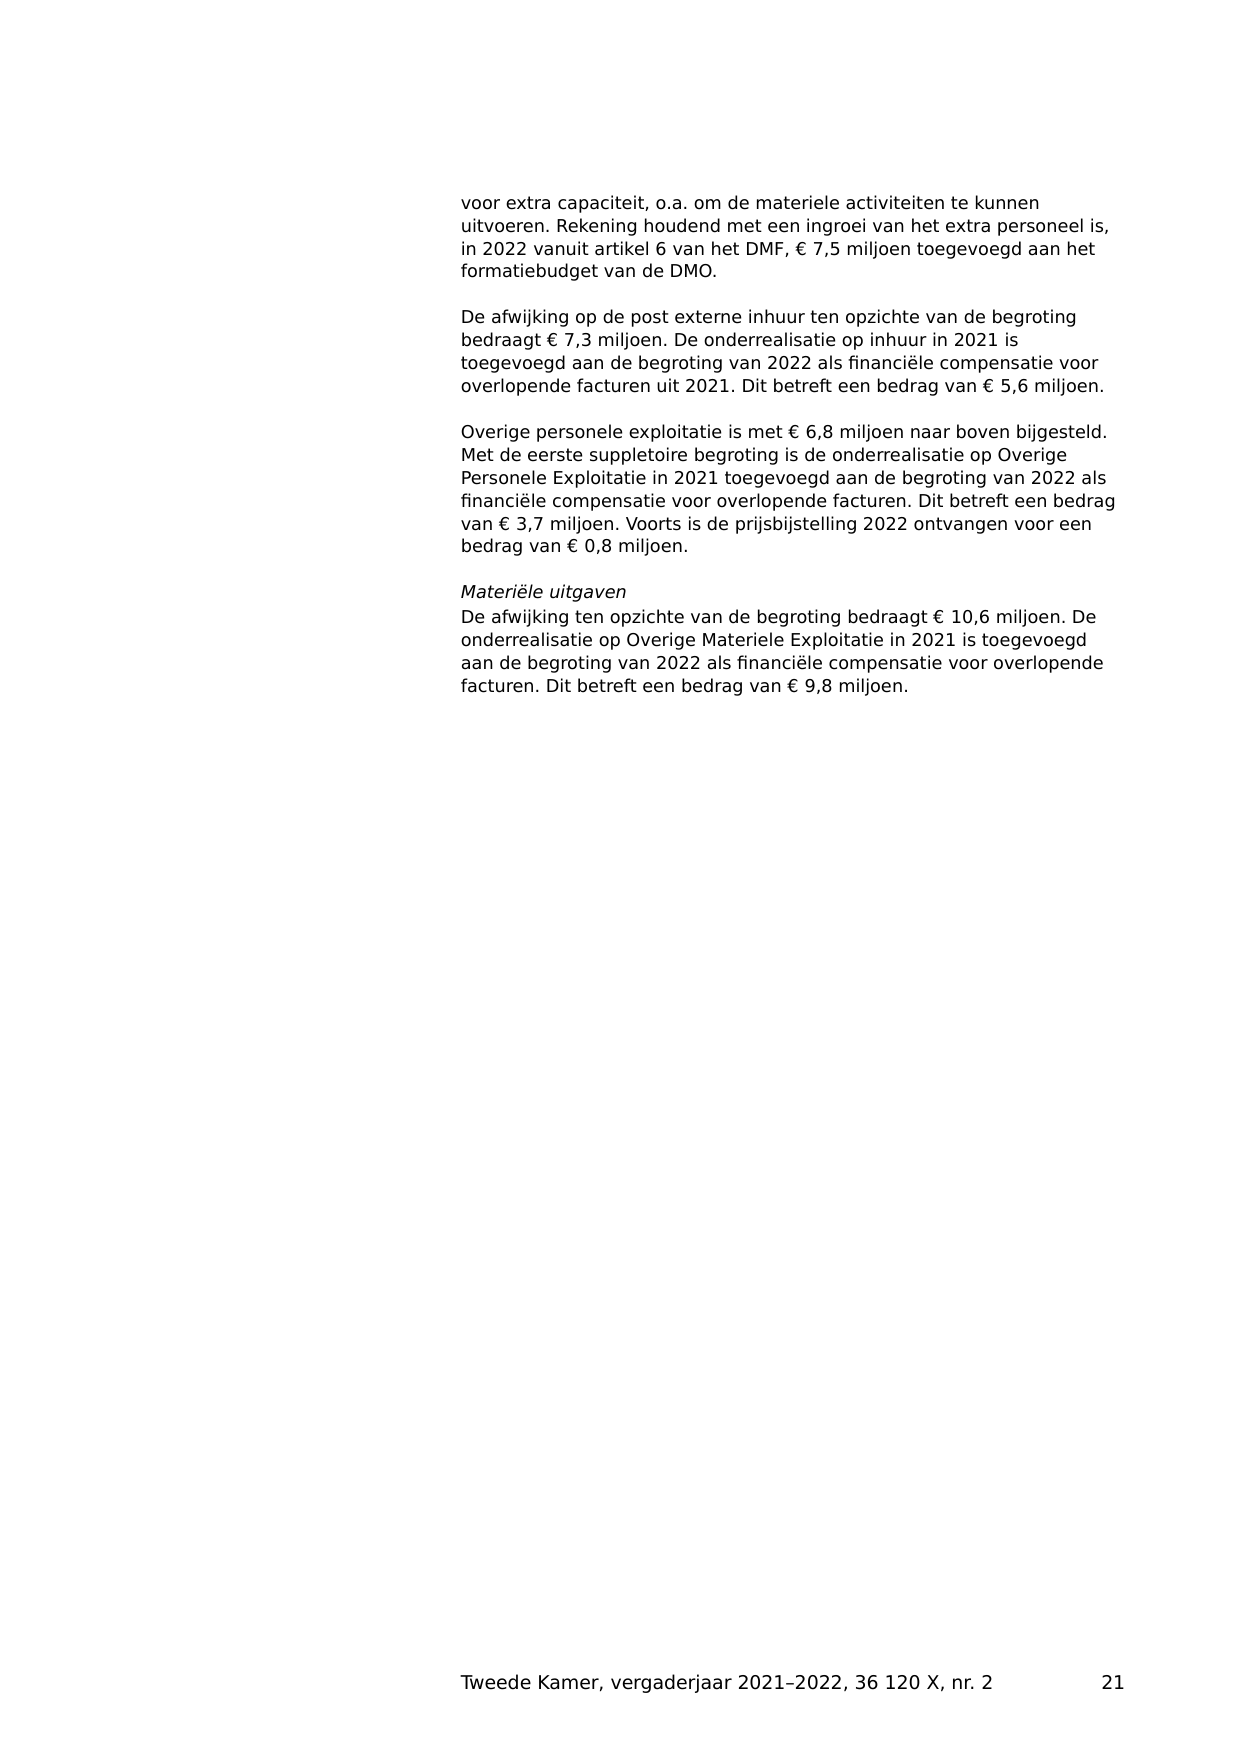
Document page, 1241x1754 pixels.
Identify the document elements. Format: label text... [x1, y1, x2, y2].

text De afwijking op de post externe inhuur ten opzichte van de begroting bedraagt € 7,3 miljoen. De onderrealisatie op inhuur in 2021 is toegevoegd aan de begroting van 2022 als financiële compensatie voor overlopende facturen uit 2021. Dit betreft een bedrag van € 5,6 miljoen. [461, 305, 1125, 397]
text De afwijking ten opzichte van de begroting bedraagt € 10,6 miljoen. De onderrealisatie op Overige Materiele Exploitatie in 2021 is toegevoegd aan de begroting van 2022 als financiële compensatie voor overlopende facturen. Dit betreft een bedrag van € 9,8 miljoen. [461, 605, 1125, 697]
text voor extra capaciteit, o.a. om de materiele activiteiten te kunnen uitvoeren. Rekening houdend met een ingroei van het extra personeel is, in 2022 vanuit artikel 6 van het DMF, € 7,5 miljoen toegevoegd aan het formatiebudget van de DMO. [461, 191, 1125, 282]
text Materiële uitgaven [461, 580, 1125, 603]
text Overige personele exploitatie is met € 6,8 miljoen naar boven bijgesteld. Met de eerste suppletoire begroting is de onderrealisatie op Overige Personele Exploitatie in 2021 toegevoegd aan de begroting van 2022 als financiële compensatie voor overlopende facturen. Dit betreft een bedrag van € 3,7 miljoen. Voorts is de prijsbijstelling 2022 ontvangen voor een bedrag van € 0,8 miljoen. [461, 420, 1125, 557]
